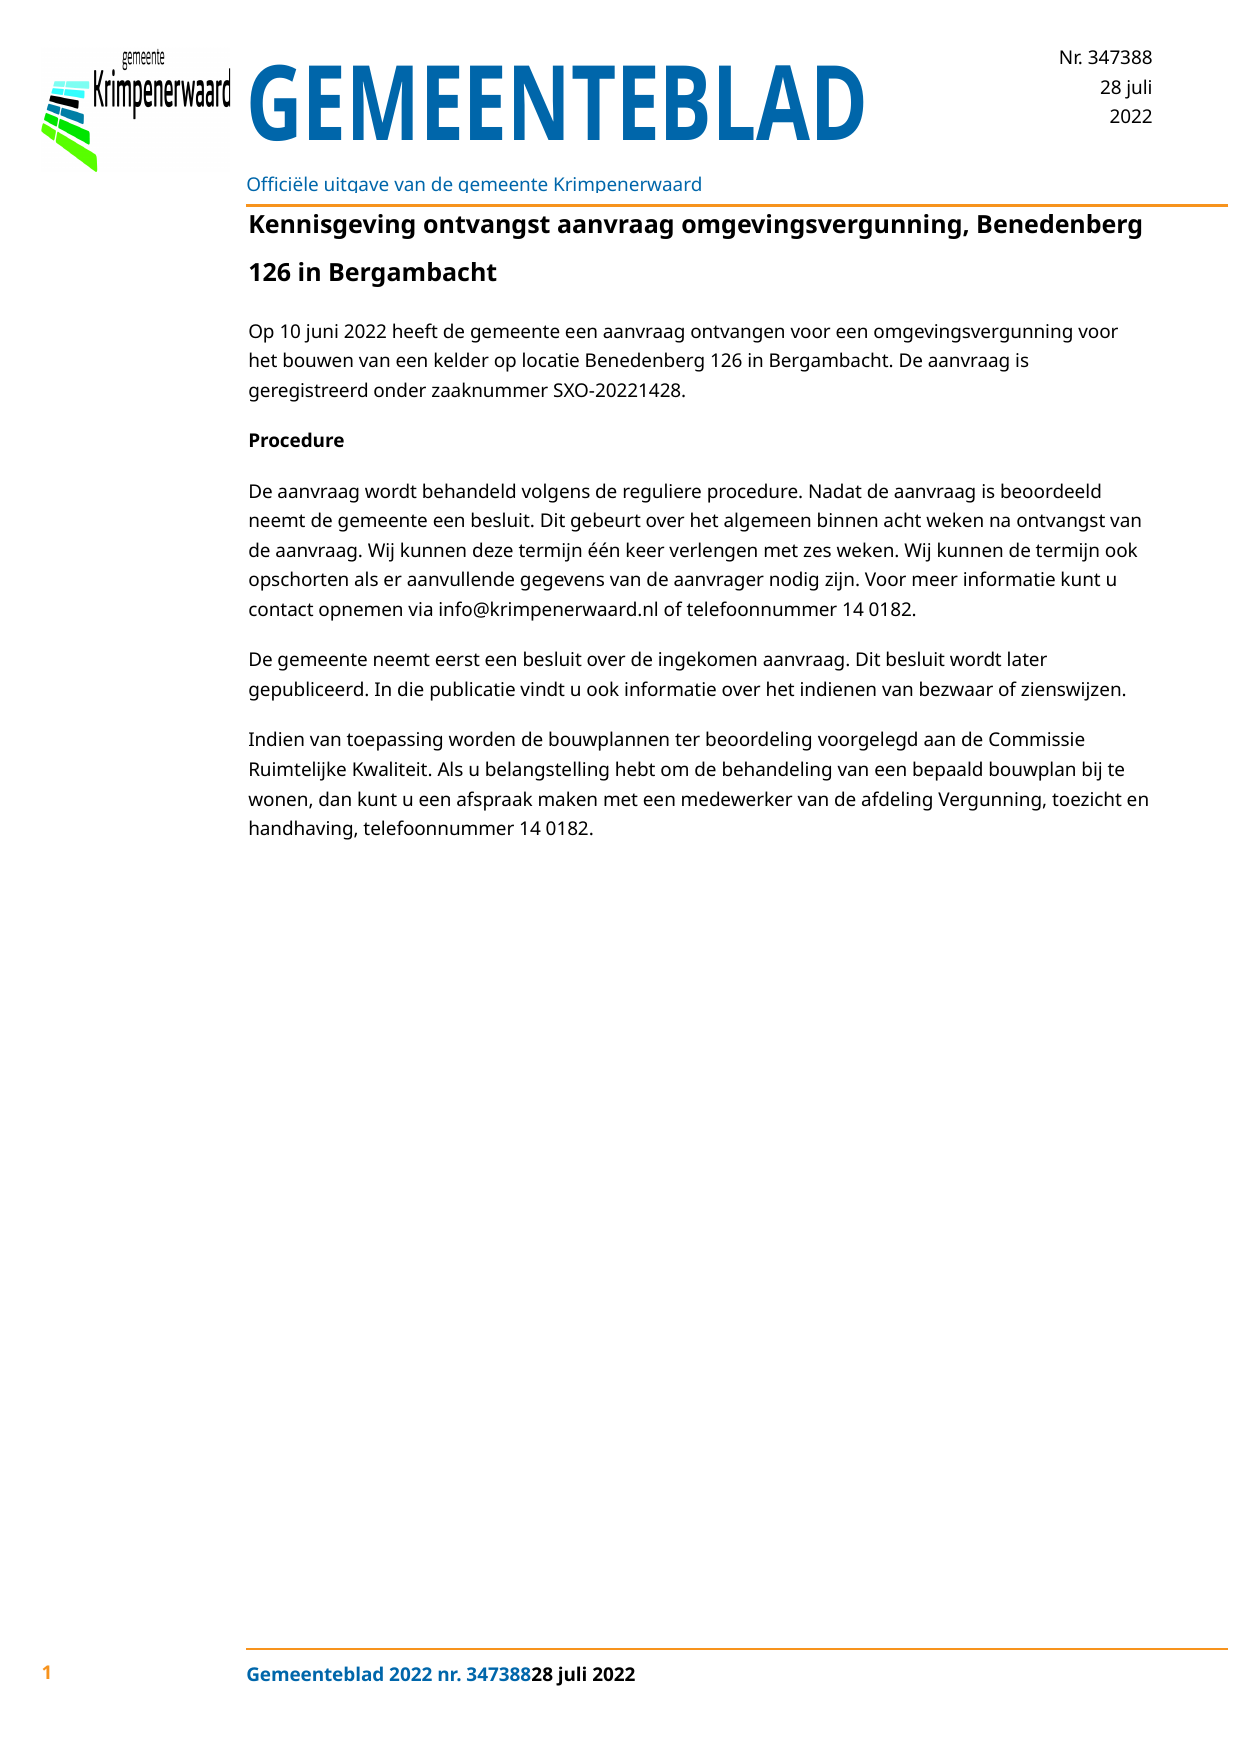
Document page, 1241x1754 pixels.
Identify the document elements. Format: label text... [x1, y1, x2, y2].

text Procedure [248, 427, 1152, 453]
text Kennisgeving ontvangst aanvraag omgevingsvergunning, Benedenberg 126 in Bergambacht [248, 207, 1152, 288]
text De aanvraag wordt behandeld volgens de reguliere procedure. Nadat de aanvraag is beoordeeld neemt de gemeente een besluit. Dit gebeurt over het algemeen binnen acht weken na ontvangst van de aanvraag. Wij kunnen deze termijn één keer verlengen met zes weken. Wij kunnen de termijn ook opschorten als er aanvullende gegevens van de aanvrager nodig zijn. Voor meer informatie kunt u contact opnemen via info@krimpenerwaard.nl of telefoonnummer 14 0182. [248, 478, 1152, 622]
text De gemeente neemt eerst een besluit over de ingekomen aanvraag. Dit besluit wordt later gepubliceerd. In die publicatie vindt u ook informatie over het indienen van bezwaar of zienswijzen. [248, 647, 1152, 702]
text Indien van toepassing worden de bouwplannen ter beoordeling voorgelegd aan de Commissie Ruimtelijke Kwaliteit. Als u belangstelling hebt om de behandeling van een bepaald bouwplan bij te wonen, dan kunt u een afspraak maken met een medewerker van de afdeling Vergunning, toezicht en handhaving, telefoonnummer 14 0182. [248, 727, 1152, 841]
text Op 10 juni 2022 heeft de gemeente een aanvraag ontvangen voor een omgevingsvergunning voor het bouwen van een kelder op locatie Benedenberg 126 in Bergambacht. De aanvraag is geregistreerd onder zaaknummer SXO-20221428. [248, 318, 1152, 403]
picture [41, 47, 231, 172]
